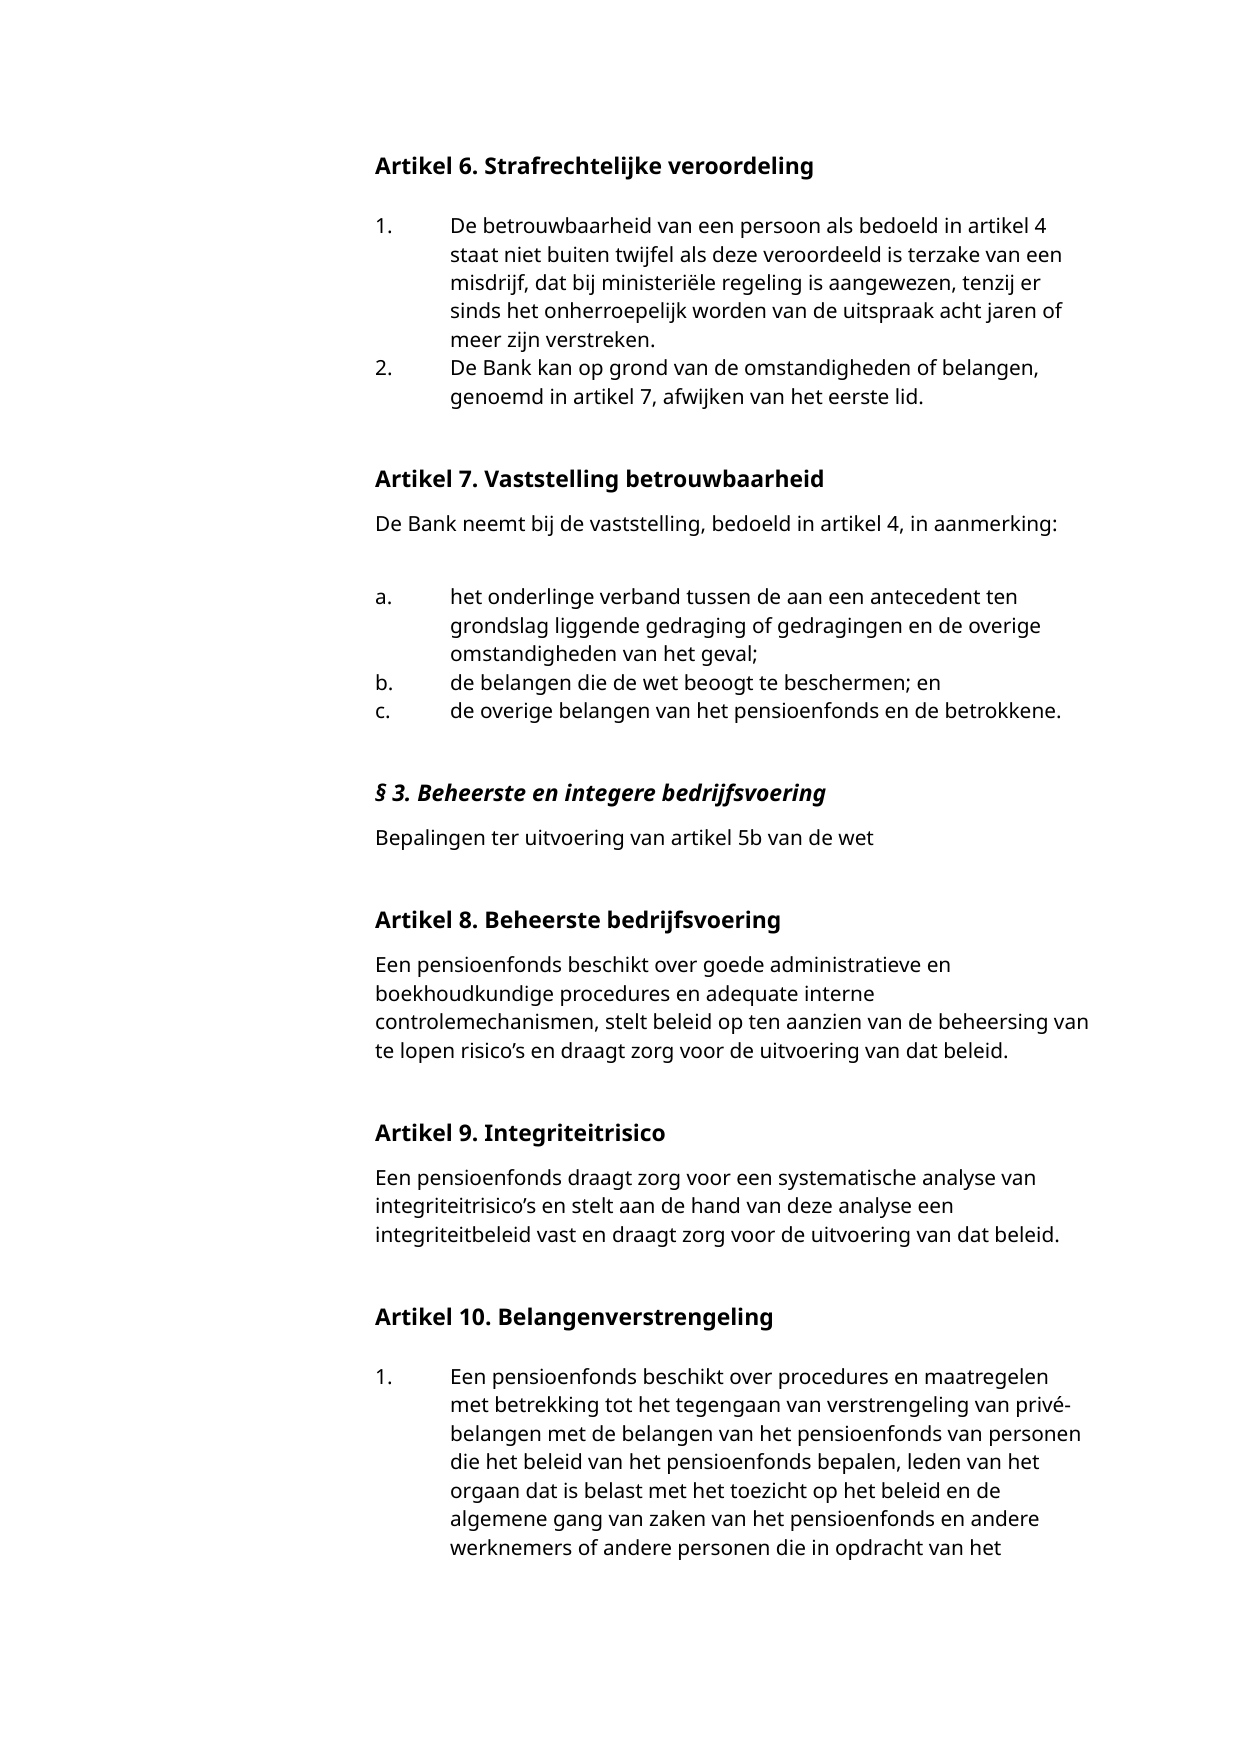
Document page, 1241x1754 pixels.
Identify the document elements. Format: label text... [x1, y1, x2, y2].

subtitle Artikel 7. Vaststelling betrouwbaarheid [375, 463, 1090, 494]
list De Bank kan op grond van de omstandigheden of belangen, genoemd in artikel 7, afwijken van het eerste lid. [375, 353, 1090, 410]
list het onderlinge verband tussen de aan een antecedent ten grondslag liggende gedraging of gedragingen en de overige omstandigheden van het geval; [375, 582, 1090, 668]
text De Bank neemt bij de vaststelling, bedoeld in artikel 4, in aanmerking: [375, 509, 1090, 537]
subtitle Artikel 6. Strafrechtelijke veroordeling [375, 150, 1090, 181]
subtitle Artikel 10. Belangenverstrengeling [375, 1301, 1090, 1332]
subtitle Bepalingen ter uitvoering van artikel 5b van de wet [375, 823, 1090, 852]
list de belangen die de wet beoogt te beschermen; en [375, 668, 1090, 696]
subtitle Artikel 9. Integriteitrisico [375, 1117, 1090, 1148]
text Een pensioenfonds draagt zorg voor een systematische analyse van integriteitrisico’s en stelt aan de hand van deze analyse een integriteitbeleid vast en draagt zorg voor de uitvoering van dat beleid. [375, 1163, 1090, 1248]
text Een pensioenfonds beschikt over goede administratieve en boekhoudkundige procedures en adequate interne controlemechanismen, stelt beleid op ten aanzien van de beheersing van te lopen risico’s en draagt zorg voor de uitvoering van dat beleid. [375, 951, 1090, 1064]
list Een pensioenfonds beschikt over procedures en maatregelen met betrekking tot het tegengaan van verstrengeling van privé-belangen met de belangen van het pensioenfonds van personen die het beleid van het pensioenfonds bepalen, leden van het orgaan dat is belast met het toezicht op het beleid en de algemene gang van zaken van het pensioenfonds en andere werknemers of andere personen die in opdracht van het [375, 1362, 1090, 1561]
subtitle Artikel 8. Beheerste bedrijfsvoering [375, 904, 1090, 936]
list de overige belangen van het pensioenfonds en de betrokkene. [375, 696, 1090, 725]
subtitle § 3. Beheerste en integere bedrijfsvoering [375, 777, 1090, 808]
list De betrouwbaarheid van een persoon als bedoeld in artikel 4 staat niet buiten twijfel als deze veroordeeld is terzake van een misdrijf, dat bij ministeriële regeling is aangewezen, tenzij er sinds het onherroepelijk worden van de uitspraak acht jaren of meer zijn verstreken. [375, 211, 1090, 353]
